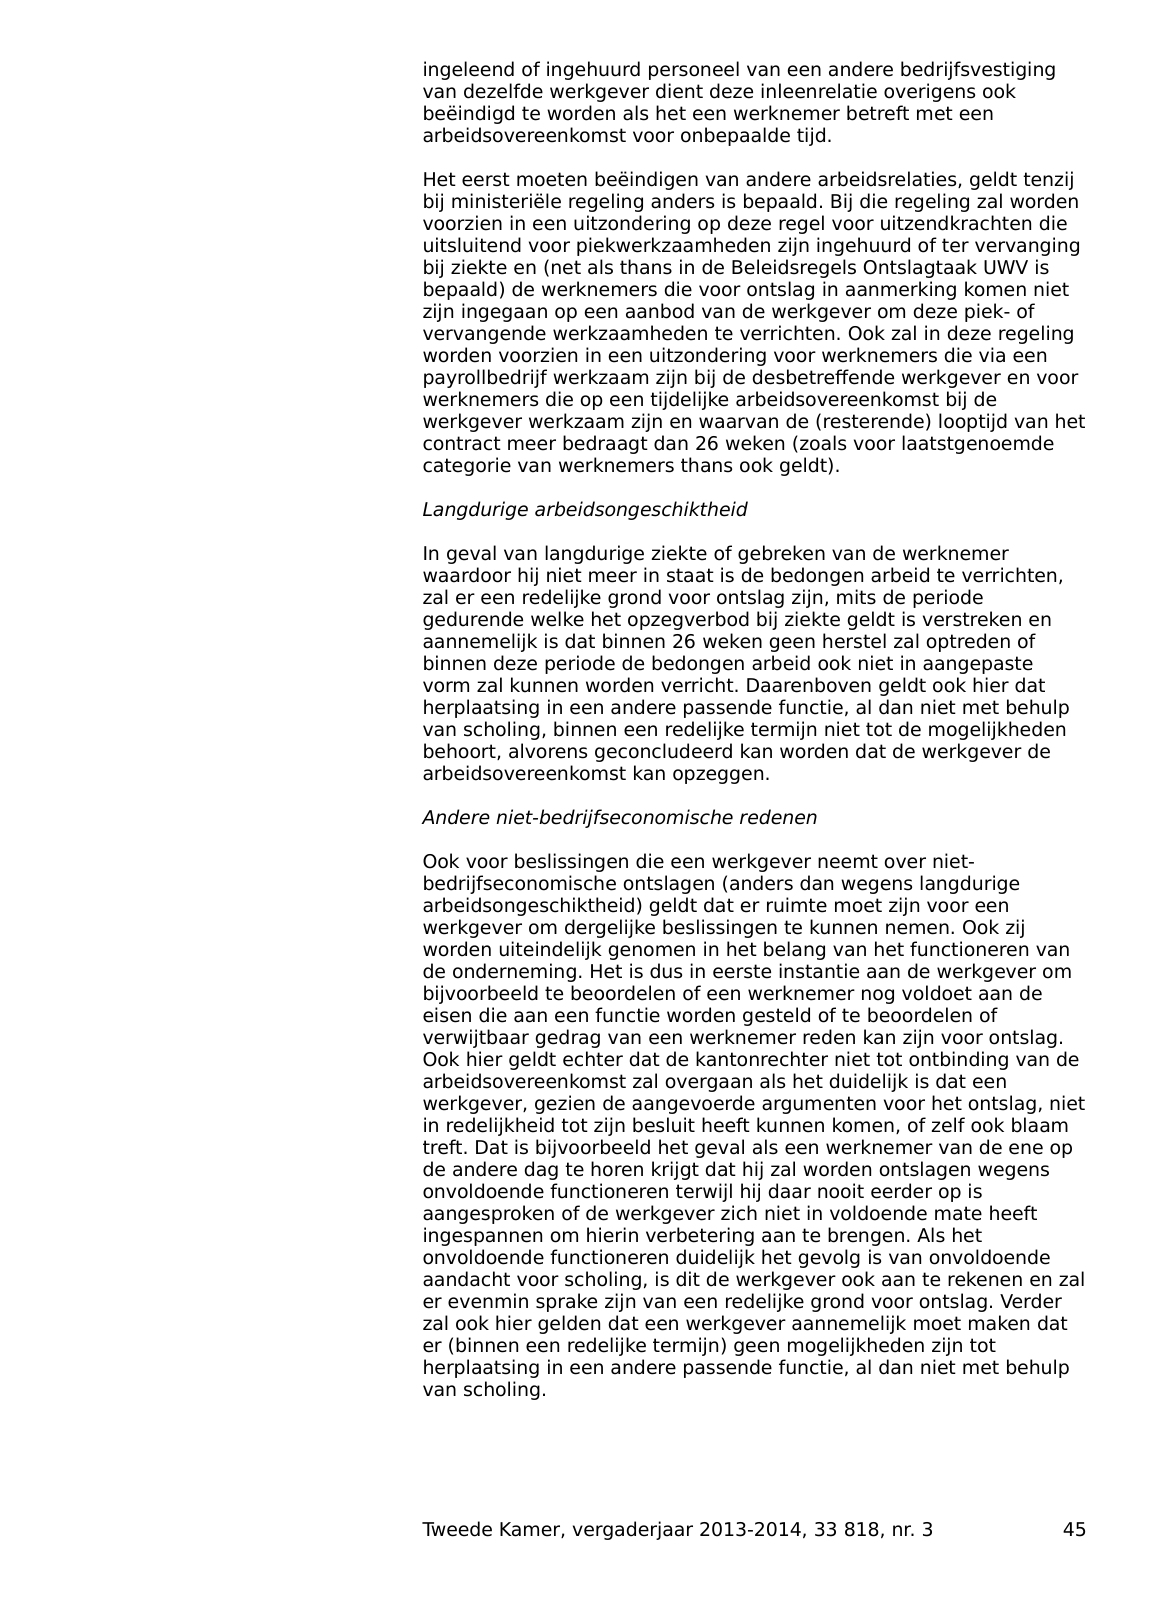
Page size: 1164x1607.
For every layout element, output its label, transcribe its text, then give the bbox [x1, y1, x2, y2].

subtitle Langdurige arbeidsongeschiktheid [422, 499, 1087, 521]
text ingeleend of ingehuurd personeel van een andere bedrijfsvestiging van dezelfde werkgever dient deze inleenrelatie overigens ook beëindigd te worden als het een werknemer betreft met een arbeidsovereenkomst voor onbepaalde tijd. [422, 59, 1087, 147]
text Ook voor beslissingen die een werkgever neemt over niet-bedrijfseconomische ontslagen (anders dan wegens langdurige arbeidsongeschiktheid) geldt dat er ruimte moet zijn voor een werkgever om dergelijke beslissingen te kunnen nemen. Ook zij worden uiteindelijk genomen in het belang van het functioneren van de onderneming. Het is dus in eerste instantie aan de werkgever om bijvoorbeeld te beoordelen of een werknemer nog voldoet aan de eisen die aan een functie worden gesteld of te beoordelen of verwijtbaar gedrag van een werknemer reden kan zijn voor ontslag. Ook hier geldt echter dat de kantonrechter niet tot ontbinding van de arbeidsovereenkomst zal overgaan als het duidelijk is dat een werkgever, gezien de aangevoerde argumenten voor het ontslag, niet in redelijkheid tot zijn besluit heeft kunnen komen, of zelf ook blaam treft. Dat is bijvoorbeeld het geval als een werknemer van de ene op de andere dag te horen krijgt dat hij zal worden ontslagen wegens onvoldoende functioneren terwijl hij daar nooit eerder op is aangesproken of de werkgever zich niet in voldoende mate heeft ingespannen om hierin verbetering aan te brengen. Als het onvoldoende functioneren duidelijk het gevolg is van onvoldoende aandacht voor scholing, is dit de werkgever ook aan te rekenen en zal er evenmin sprake zijn van een redelijke grond voor ontslag. Verder zal ook hier gelden dat een werkgever aannemelijk moet maken dat er (binnen een redelijke termijn) geen mogelijkheden zijn tot herplaatsing in een andere passende functie, al dan niet met behulp van scholing. [422, 851, 1087, 1401]
subtitle Andere niet-bedrijfseconomische redenen [422, 807, 1087, 829]
text Het eerst moeten beëindigen van andere arbeidsrelaties, geldt tenzij bij ministeriële regeling anders is bepaald. Bij die regeling zal worden voorzien in een uitzondering op deze regel voor uitzendkrachten die uitsluitend voor piekwerkzaamheden zijn ingehuurd of ter vervanging bij ziekte en (net als thans in de Beleidsregels Ontslagtaak UWV is bepaald) de werknemers die voor ontslag in aanmerking komen niet zijn ingegaan op een aanbod van de werkgever om deze piek- of vervangende werkzaamheden te verrichten. Ook zal in deze regeling worden voorzien in een uitzondering voor werknemers die via een payrollbedrijf werkzaam zijn bij de desbetreffende werkgever en voor werknemers die op een tijdelijke arbeidsovereenkomst bij de werkgever werkzaam zijn en waarvan de (resterende) looptijd van het contract meer bedraagt dan 26 weken (zoals voor laatstgenoemde categorie van werknemers thans ook geldt). [422, 169, 1087, 477]
text In geval van langdurige ziekte of gebreken van de werknemer waardoor hij niet meer in staat is de bedongen arbeid te verrichten, zal er een redelijke grond voor ontslag zijn, mits de periode gedurende welke het opzegverbod bij ziekte geldt is verstreken en aannemelijk is dat binnen 26 weken geen herstel zal optreden of binnen deze periode de bedongen arbeid ook niet in aangepaste vorm zal kunnen worden verricht. Daarenboven geldt ook hier dat herplaatsing in een andere passende functie, al dan niet met behulp van scholing, binnen een redelijke termijn niet tot de mogelijkheden behoort, alvorens geconcludeerd kan worden dat de werkgever de arbeidsovereenkomst kan opzeggen. [422, 543, 1087, 785]
